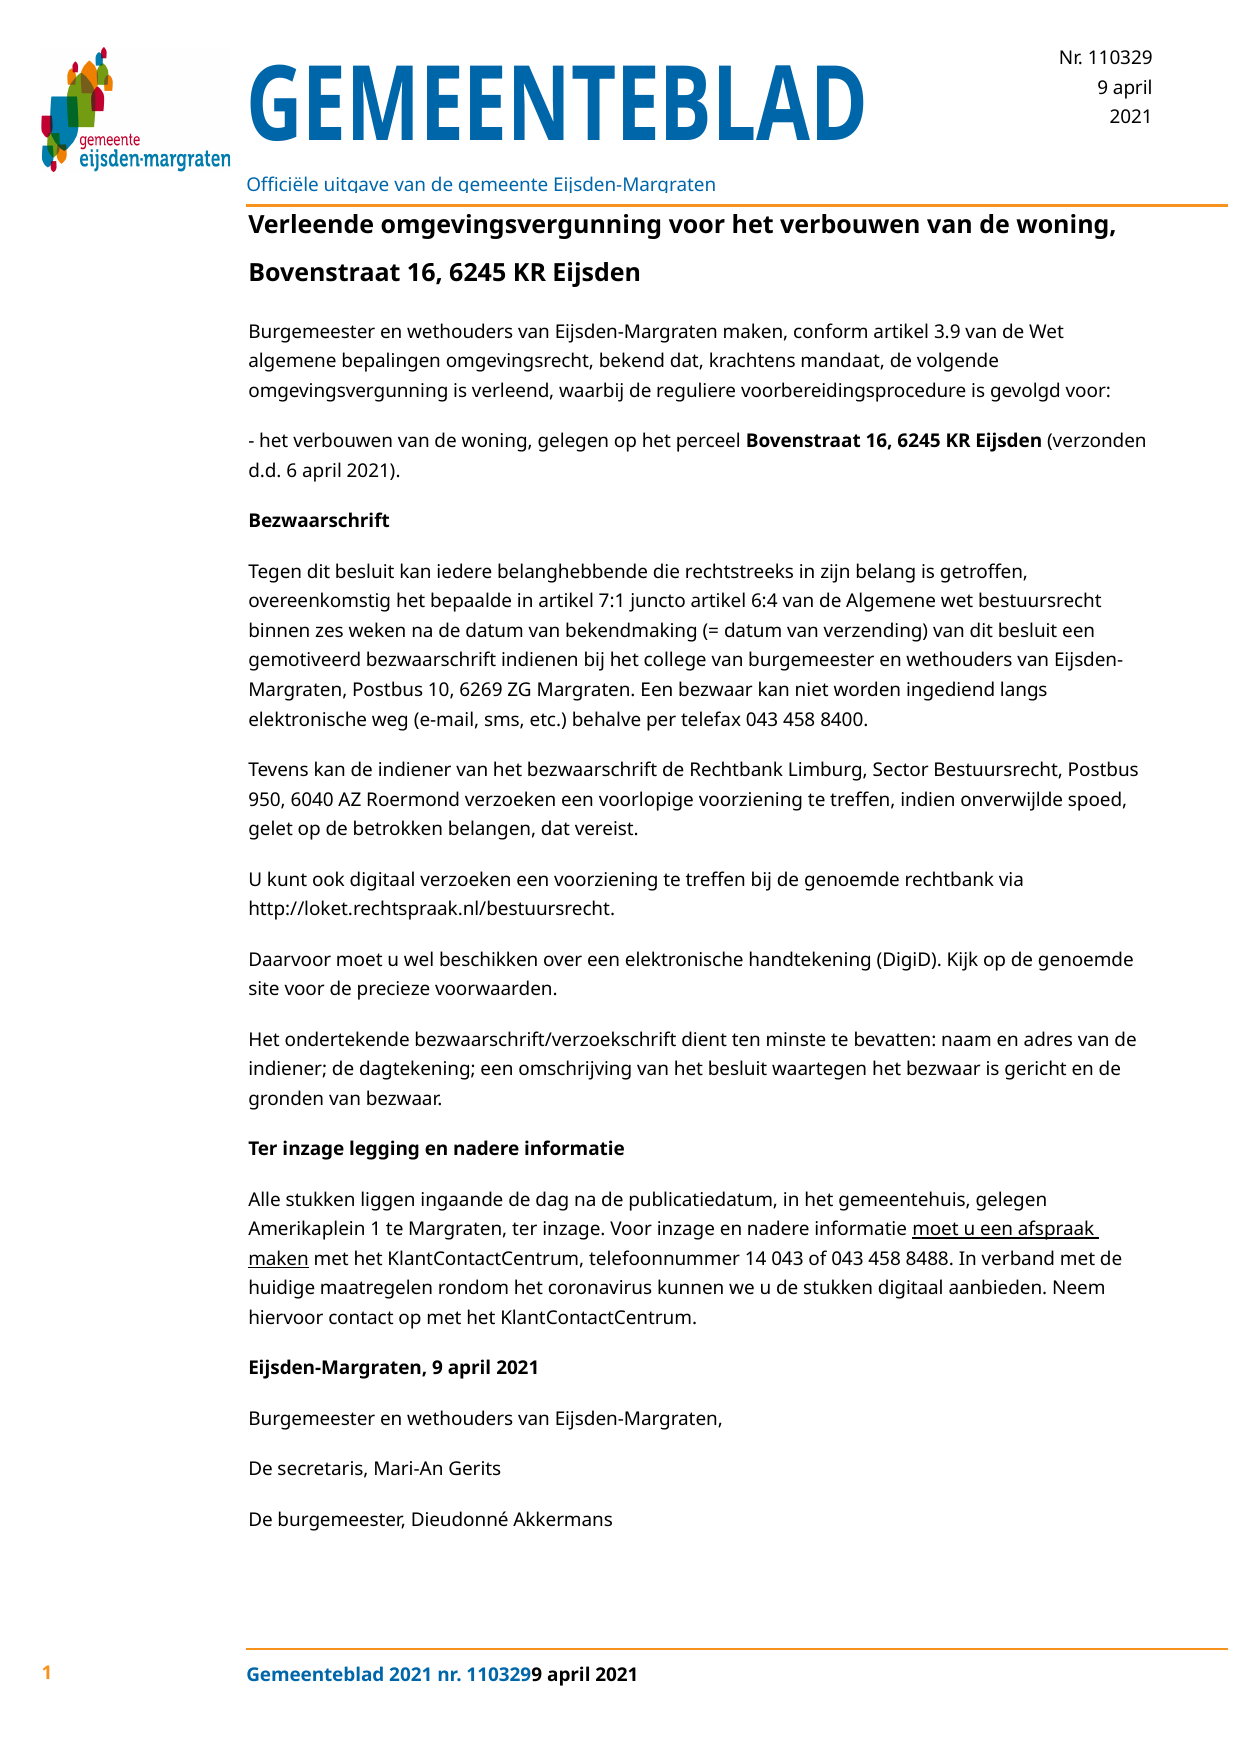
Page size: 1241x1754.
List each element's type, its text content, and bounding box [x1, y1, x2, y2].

text De burgemeester, Dieudonné Akkermans [248, 1506, 1152, 1532]
text Burgemeester en wethouders van Eijsden-Margraten maken, conform artikel 3.9 van de Wet algemene bepalingen omgevingsrecht, bekend dat, krachtens mandaat, de volgende omgevingsvergunning is verleend, waarbij de reguliere voorbereidingsprocedure is gevolgd voor: [248, 318, 1152, 403]
text Verleende omgevingsvergunning voor het verbouwen van de woning, Bovenstraat 16, 6245 KR Eijsden [248, 207, 1152, 288]
picture [41, 47, 231, 172]
text U kunt ook digitaal verzoeken een voorziening te treffen bij de genoemde rechtbank via http://loket.rechtspraak.nl/bestuursrecht. [248, 866, 1152, 921]
text Het ondertekende bezwaarschrift/verzoekschrift dient ten minste te bevatten: naam en adres van de indiener; de dagtekening; een omschrijving van het besluit waartegen het bezwaar is gericht en de gronden van bezwaar. [248, 1026, 1152, 1111]
text De secretaris, Mari-An Gerits [248, 1455, 1152, 1481]
text Eijsden-Margraten, 9 april 2021 [248, 1354, 1152, 1380]
text Alle stukken liggen ingaande de dag na de publicatiedatum, in het gemeentehuis, gelegen Amerikaplein 1 te Margraten, ter inzage. Voor inzage en nadere informatie moet u een afspraak maken met het KlantContactCentrum, telefoonnummer 14 043 of 043 458 8488. In verband met de huidige maatregelen rondom het coronavirus kunnen we u de stukken digitaal aanbieden. Neem hiervoor contact op met het KlantContactCentrum. [248, 1186, 1152, 1330]
text Ter inzage legging en nadere informatie [248, 1135, 1152, 1161]
text Daarvoor moet u wel beschikken over een elektronische handtekening (DigiD). Kijk op de genoemde site voor de precieze voorwaarden. [248, 946, 1152, 1001]
text Bezwaarschrift [248, 507, 1152, 533]
text Tegen dit besluit kan iedere belanghebbende die rechtstreeks in zijn belang is getroffen, overeenkomstig het bepaalde in artikel 7:1 juncto artikel 6:4 van de Algemene wet bestuursrecht binnen zes weken na de datum van bekendmaking (= datum van verzending) van dit besluit een gemotiveerd bezwaarschrift indienen bij het college van burgemeester en wethouders van Eijsden-Margraten, Postbus 10, 6269 ZG Margraten. Een bezwaar kan niet worden ingediend langs elektronische weg (e-mail, sms, etc.) behalve per telefax 043 458 8400. [248, 558, 1152, 732]
text Burgemeester en wethouders van Eijsden-Margraten, [248, 1405, 1152, 1431]
text Tevens kan de indiener van het bezwaarschrift de Rechtbank Limburg, Sector Bestuursrecht, Postbus 950, 6040 AZ Roermond verzoeken een voorlopige voorziening te treffen, indien onverwijlde spoed, gelet op de betrokken belangen, dat vereist. [248, 756, 1152, 841]
text - het verbouwen van de woning, gelegen op het perceel Bovenstraat 16, 6245 KR Eijsden (verzonden d.d. 6 april 2021). [248, 427, 1152, 483]
